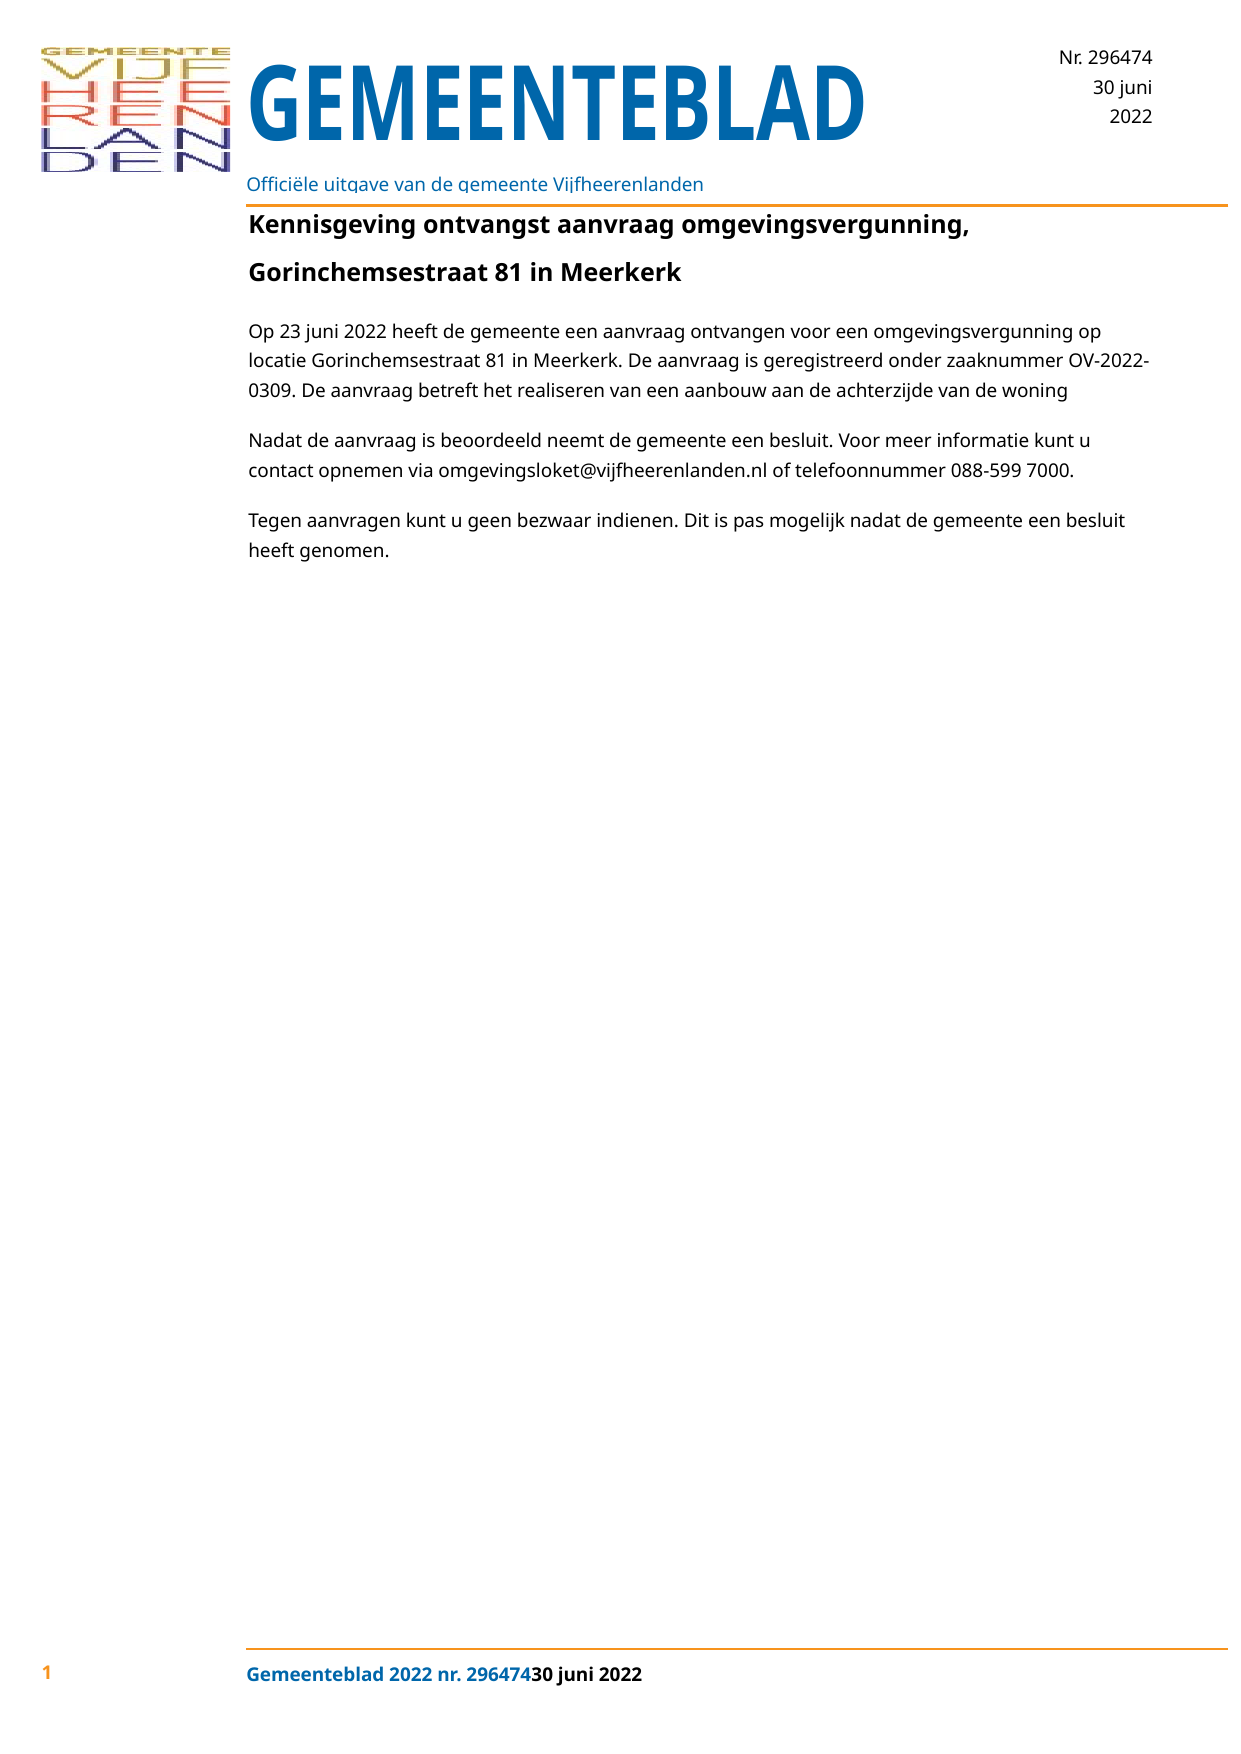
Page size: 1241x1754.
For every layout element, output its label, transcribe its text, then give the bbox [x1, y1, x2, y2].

text Op 23 juni 2022 heeft de gemeente een aanvraag ontvangen voor een omgevingsvergunning op locatie Gorinchemsestraat 81 in Meerkerk. De aanvraag is geregistreerd onder zaaknummer OV-2022-0309. De aanvraag betreft het realiseren van een aanbouw aan de achterzijde van de woning [248, 318, 1152, 403]
text Kennisgeving ontvangst aanvraag omgevingsvergunning, Gorinchemsestraat 81 in Meerkerk [248, 207, 1152, 288]
text Tegen aanvragen kunt u geen bezwaar indienen. Dit is pas mogelijk nadat de gemeente een besluit heeft genomen. [248, 507, 1152, 563]
text Nadat de aanvraag is beoordeeld neemt de gemeente een besluit. Voor meer informatie kunt u contact opnemen via omgevingsloket@vijfheerenlanden.nl of telefoonnummer 088-599 7000. [248, 427, 1152, 483]
picture [41, 47, 231, 172]
